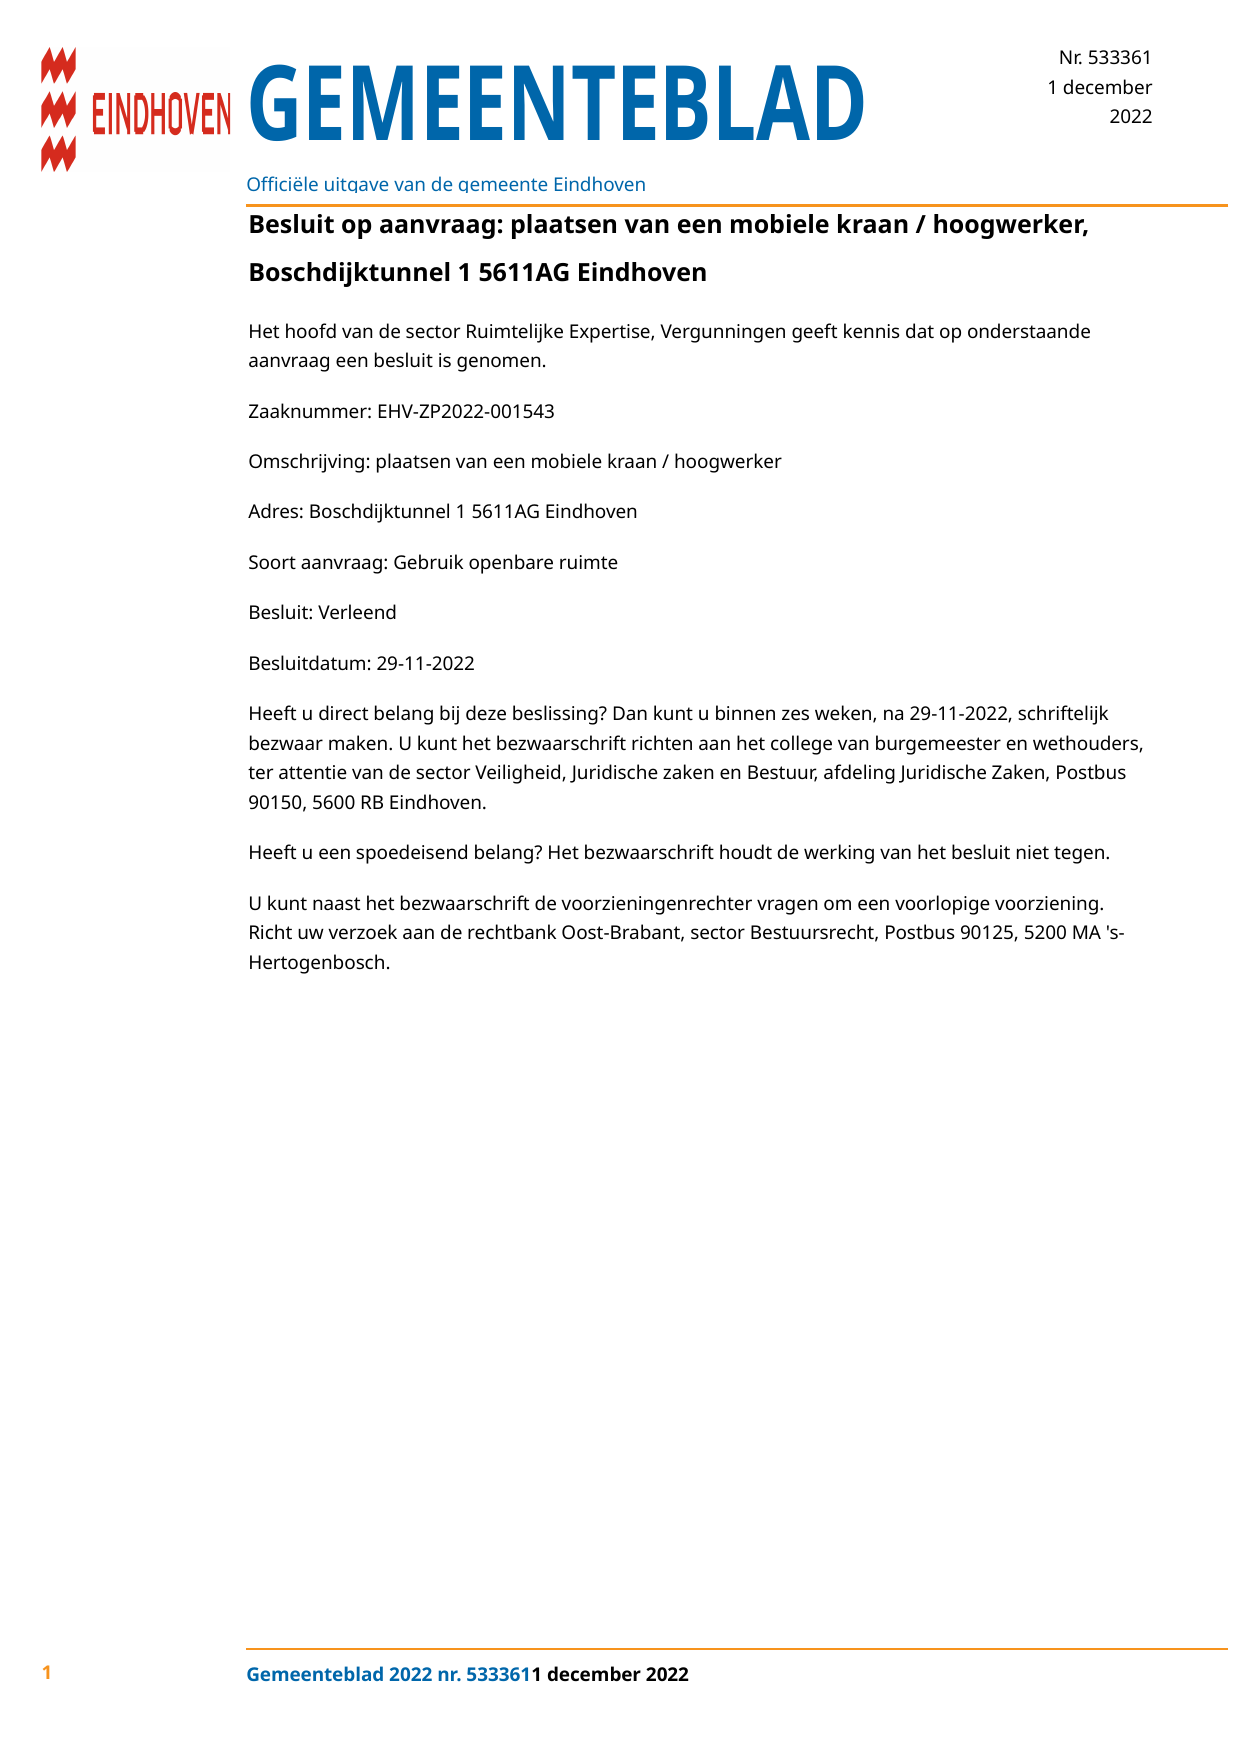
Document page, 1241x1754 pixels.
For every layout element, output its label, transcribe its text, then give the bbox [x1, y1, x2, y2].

text Besluit: Verleend [248, 599, 1152, 625]
text Besluitdatum: 29-11-2022 [248, 650, 1152, 676]
text Besluit op aanvraag: plaatsen van een mobiele kraan / hoogwerker, Boschdijktunnel 1 5611AG Eindhoven [248, 207, 1152, 288]
text Het hoofd van de sector Ruimtelijke Expertise, Vergunningen geeft kennis dat op onderstaande aanvraag een besluit is genomen. [248, 318, 1152, 373]
text Zaaknummer: EHV-ZP2022-001543 [248, 398, 1152, 424]
text Heeft u direct belang bij deze beslissing? Dan kunt u binnen zes weken, na 29-11-2022, schriftelijk bezwaar maken. U kunt het bezwaarschrift richten aan het college van burgemeester en wethouders, ter attentie van de sector Veiligheid, Juridische zaken en Bestuur, afdeling Juridische Zaken, Postbus 90150, 5600 RB Eindhoven. [248, 700, 1152, 815]
text U kunt naast het bezwaarschrift de voorzieningenrechter vragen om een voorlopige voorziening. Richt uw verzoek aan de rechtbank Oost-Brabant, sector Bestuursrecht, Postbus 90125, 5200 MA 's-Hertogenbosch. [248, 890, 1152, 975]
text Heeft u een spoedeisend belang? Het bezwaarschrift houdt de werking van het besluit niet tegen. [248, 839, 1152, 865]
picture [41, 47, 231, 172]
text Soort aanvraag: Gebruik openbare ruimte [248, 549, 1152, 575]
text Omschrijving: plaatsen van een mobiele kraan / hoogwerker [248, 448, 1152, 474]
text Adres: Boschdijktunnel 1 5611AG Eindhoven [248, 499, 1152, 524]
